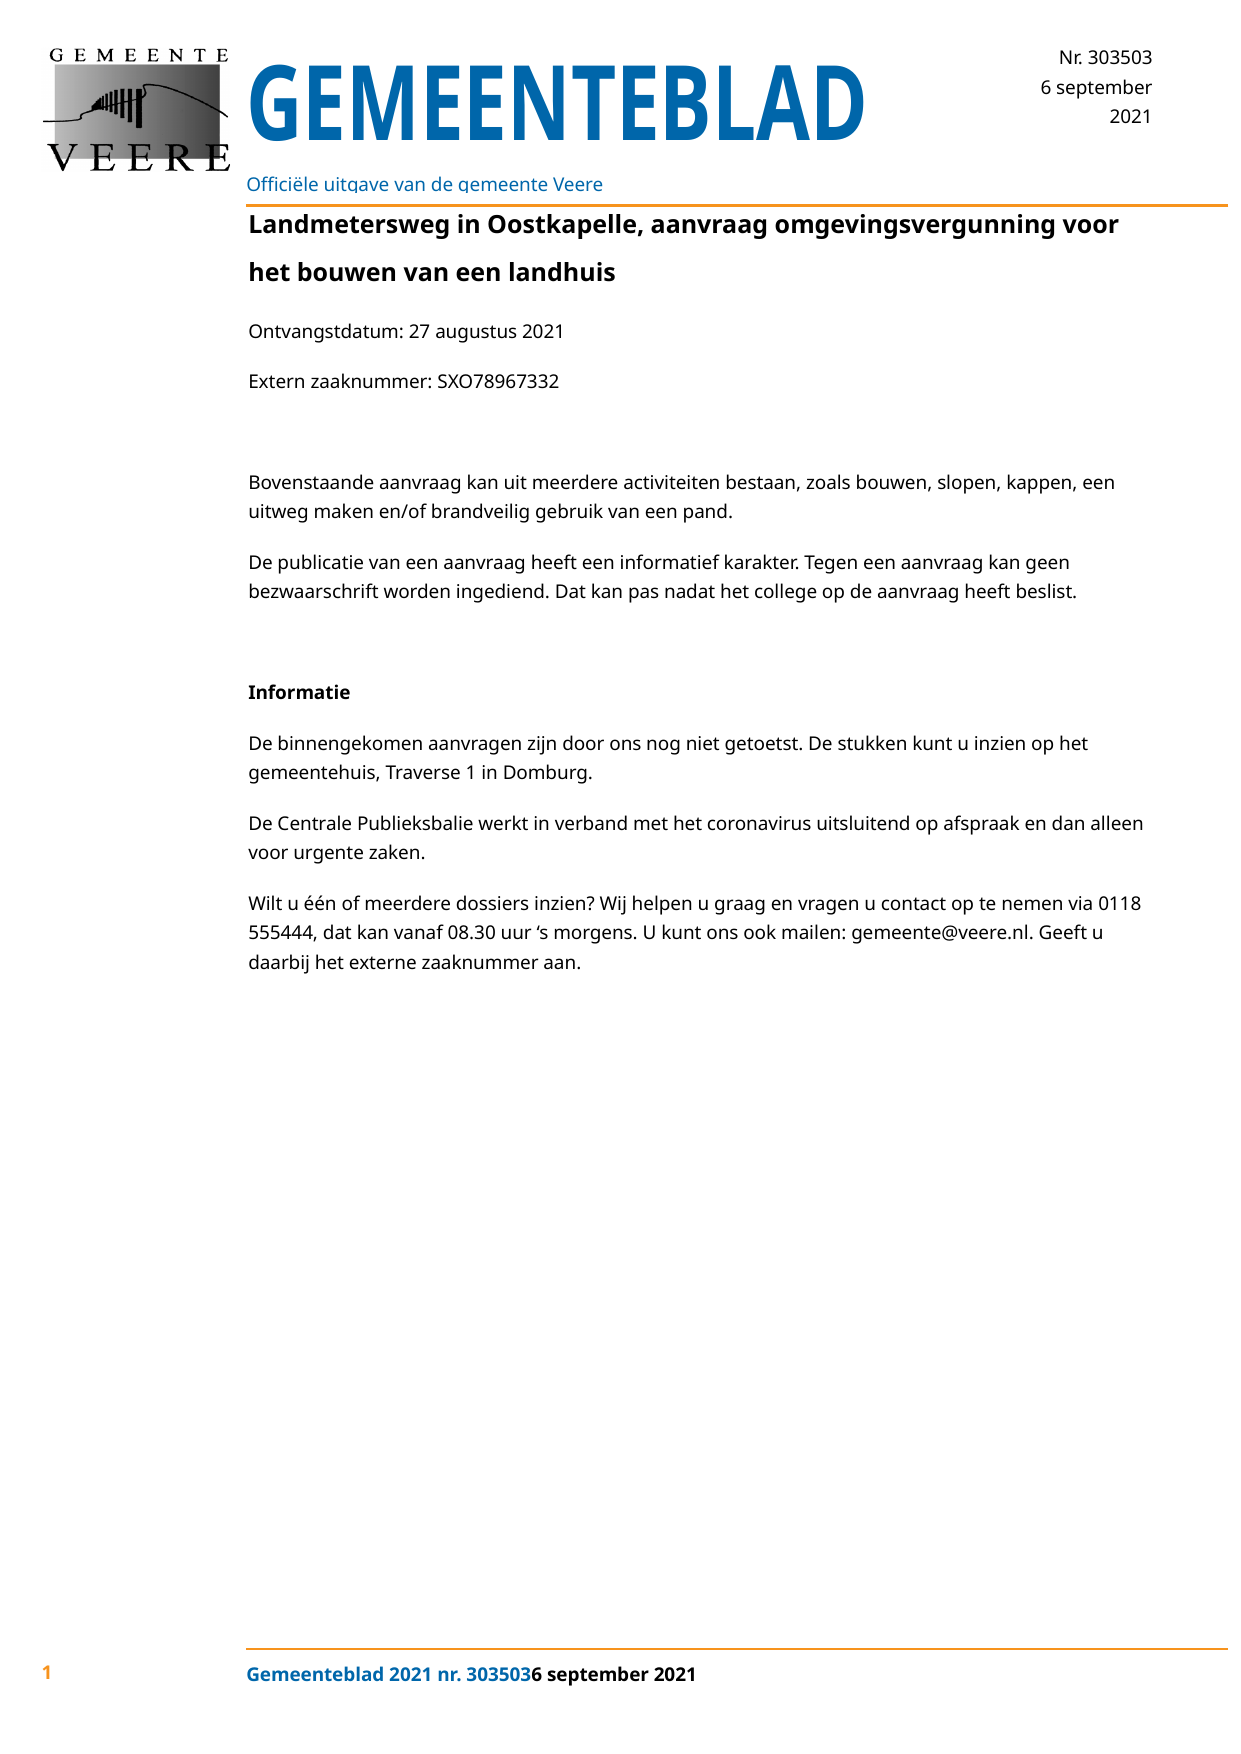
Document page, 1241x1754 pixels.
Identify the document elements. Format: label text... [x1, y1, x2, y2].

text De binnengekomen aanvragen zijn door ons nog niet getoetst. De stukken kunt u inzien op het gemeentehuis, Traverse 1 in Domburg. [248, 730, 1152, 785]
text Wilt u één of meerdere dossiers inzien? Wij helpen u graag en vragen u contact op te nemen via 0118 555444, dat kan vanaf 08.30 uur ‘s morgens. U kunt ons ook mailen: gemeente@veere.nl. Geeft u daarbij het externe zaaknummer aan. [248, 890, 1152, 975]
text Ontvangstdatum: 27 augustus 2021 [248, 318, 1152, 344]
text Landmetersweg in Oostkapelle, aanvraag omgevingsvergunning voor het bouwen van een landhuis [248, 207, 1152, 288]
text Extern zaaknummer: SXO78967332 [248, 368, 1152, 394]
text Informatie [248, 679, 1152, 705]
text De Centrale Publieksbalie werkt in verband met het coronavirus uitsluitend op afspraak en dan alleen voor urgente zaken. [248, 810, 1152, 865]
text Bovenstaande aanvraag kan uit meerdere activiteiten bestaan, zoals bouwen, slopen, kappen, een uitweg maken en/of brandveilig gebruik van een pand. [248, 469, 1152, 524]
picture [41, 47, 231, 172]
text De publicatie van een aanvraag heeft een informatief karakter. Tegen een aanvraag kan geen bezwaarschrift worden ingediend. Dat kan pas nadat het college op de aanvraag heeft beslist. [248, 549, 1152, 604]
